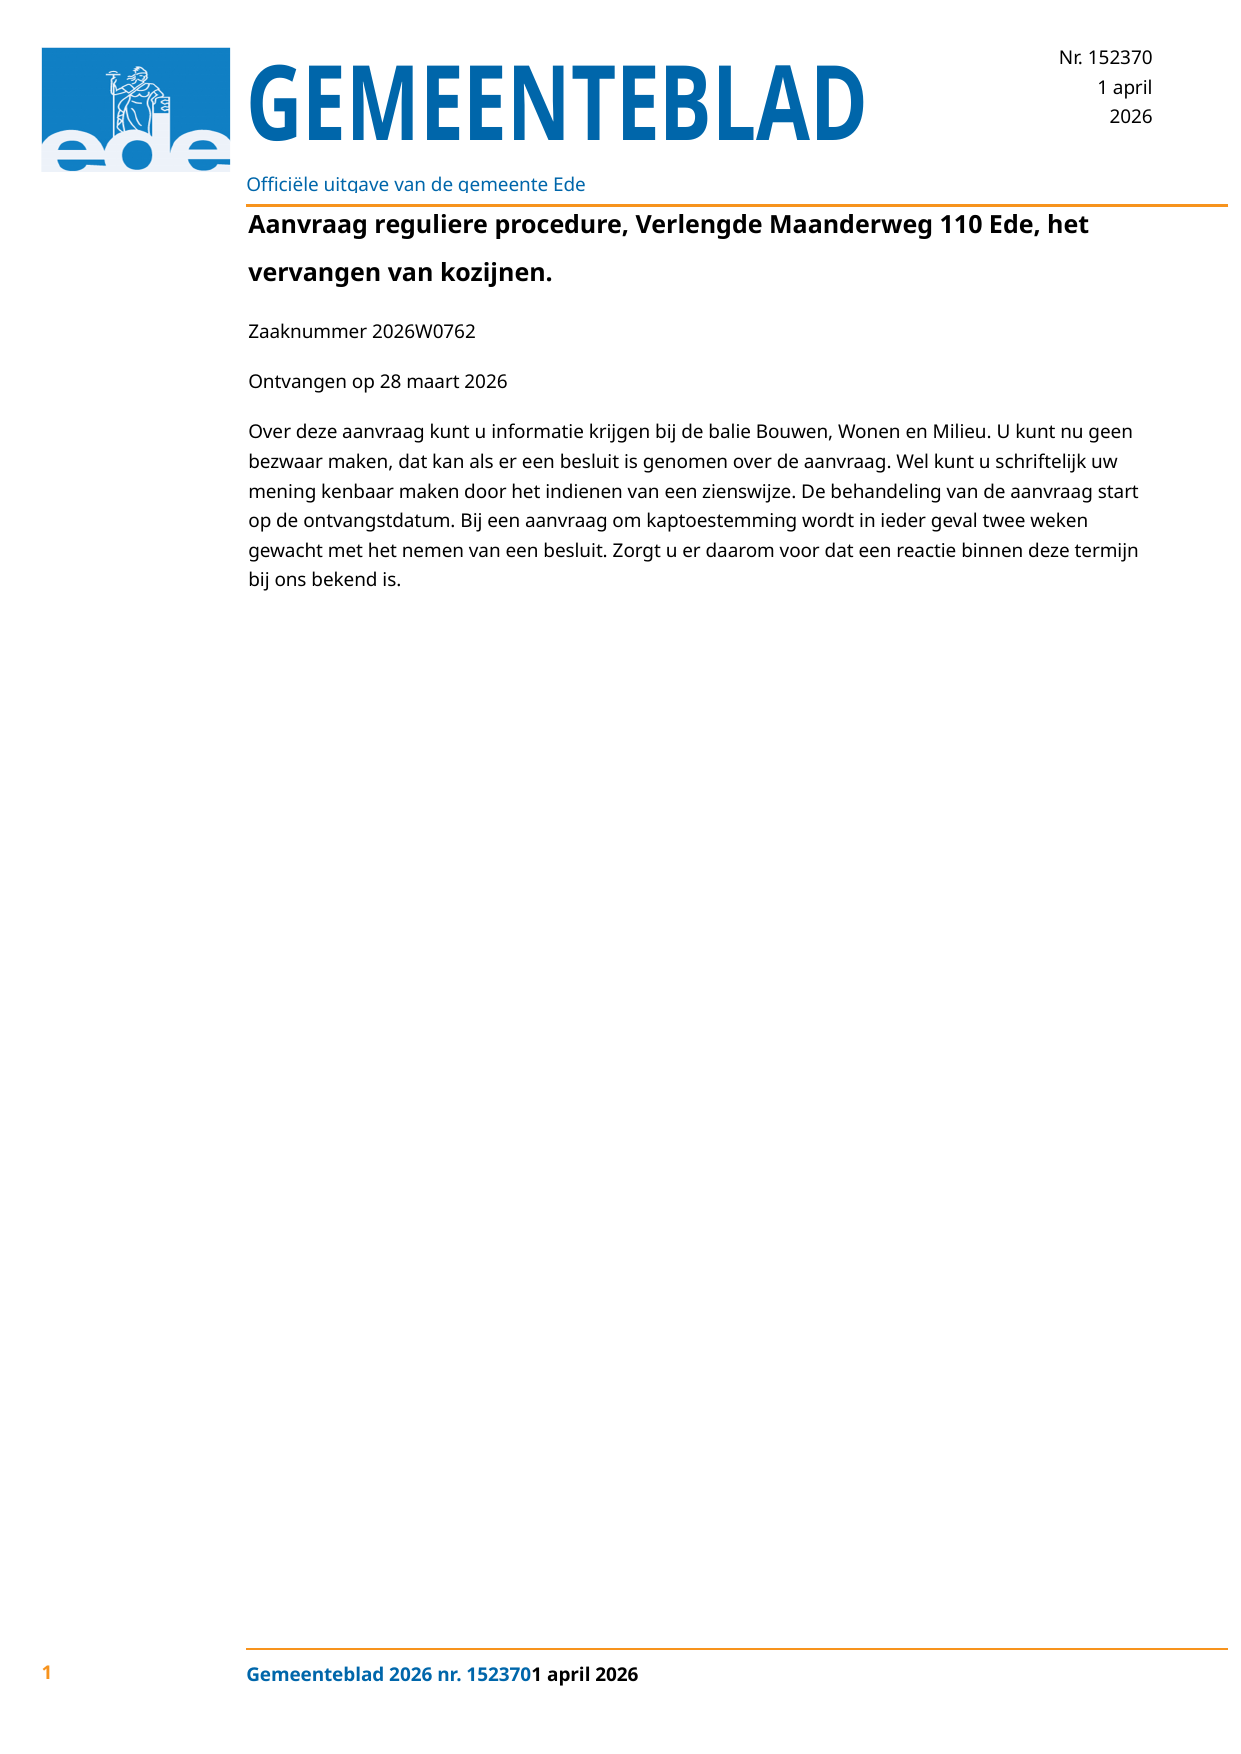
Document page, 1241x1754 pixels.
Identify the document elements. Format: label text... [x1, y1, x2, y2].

text Over deze aanvraag kunt u informatie krijgen bij de balie Bouwen, Wonen en Milieu. U kunt nu geen bezwaar maken, dat kan als er een besluit is genomen over de aanvraag. Wel kunt u schriftelijk uw mening kenbaar maken door het indienen van een zienswijze. De behandeling van de aanvraag start op de ontvangstdatum. Bij een aanvraag om kaptoestemming wordt in ieder geval twee weken gewacht met het nemen van een besluit. Zorgt u er daarom voor dat een reactie binnen deze termijn bij ons bekend is. [248, 419, 1152, 592]
text Ontvangen op 28 maart 2026 [248, 368, 1152, 394]
text Aanvraag reguliere procedure, Verlengde Maanderweg 110 Ede, het vervangen van kozijnen. [248, 207, 1152, 288]
picture [41, 47, 231, 172]
text Zaaknummer 2026W0762 [248, 318, 1152, 344]
